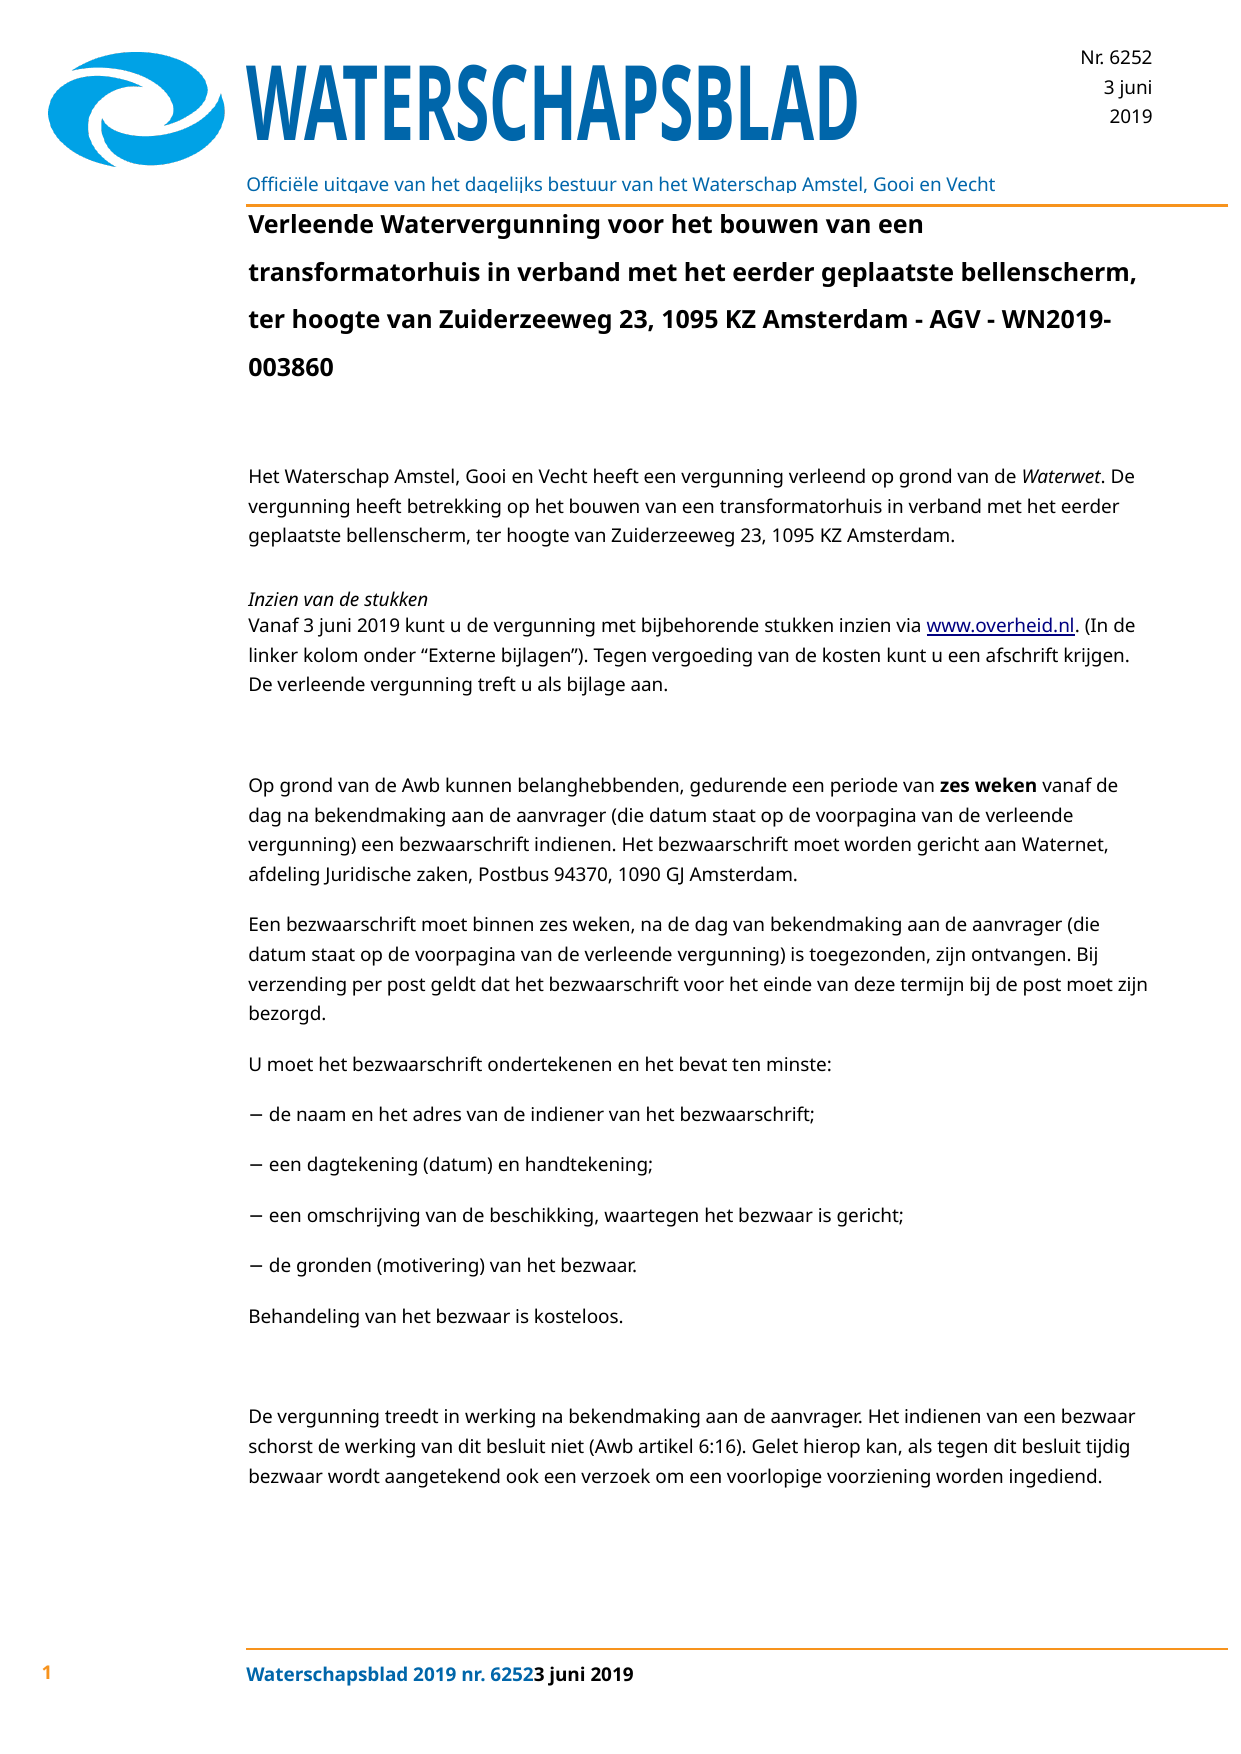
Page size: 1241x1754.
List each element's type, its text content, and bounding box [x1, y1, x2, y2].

text Op grond van de Awb kunnen belanghebbenden, gedurende een periode van zes weken vanaf de dag na bekendmaking aan de aanvrager (die datum staat op de voorpagina van de verleende vergunning) een bezwaarschrift indienen. Het bezwaarschrift moet worden gericht aan Waternet, afdeling Juridische zaken, Postbus 94370, 1090 GJ Amsterdam. [248, 772, 1152, 887]
text Een bezwaarschrift moet binnen zes weken, na de dag van bekendmaking aan de aanvrager (die datum staat op de voorpagina van de verleende vergunning) is toegezonden, zijn ontvangen. Bij verzending per post geldt dat het bezwaarschrift voor het einde van deze termijn bij de post moet zijn bezorgd. [248, 912, 1152, 1026]
text De vergunning treedt in werking na bekendmaking aan de aanvrager. Het indienen van een bezwaar schorst de werking van dit besluit niet (Awb artikel 6:16). Gelet hierop kan, als tegen dit besluit tijdig bezwaar wordt aangetekend ook een verzoek om een voorlopige voorziening worden ingediend. [248, 1404, 1152, 1488]
picture [41, 47, 231, 172]
text − een omschrijving van de beschikking, waartegen het bezwaar is gericht; [248, 1202, 1152, 1228]
text Inzien van de stukken [248, 587, 1152, 612]
text Behandeling van het bezwaar is kosteloos. [248, 1303, 1152, 1328]
text − de gronden (motivering) van het bezwaar. [248, 1252, 1152, 1278]
text − een dagtekening (datum) en handtekening; [248, 1152, 1152, 1177]
text Het Waterschap Amstel, Gooi en Vecht heeft een vergunning verleend op grond van de Waterwet. De vergunning heeft betrekking op het bouwen van een transformatorhuis in verband met het eerder geplaatste bellenscherm, ter hoogte van Zuiderzeeweg 23, 1095 KZ Amsterdam. [248, 463, 1152, 548]
text − de naam en het adres van de indiener van het bezwaarschrift; [248, 1101, 1152, 1127]
text Verleende Watervergunning voor het bouwen van een transformatorhuis in verband met het eerder geplaatste bellenscherm, ter hoogte van Zuiderzeeweg 23, 1095 KZ Amsterdam - AGV - WN2019-003860 [248, 207, 1152, 384]
text Vanaf 3 juni 2019 kunt u de vergunning met bijbehorende stukken inzien via www.overheid.nl. (In de linker kolom onder “Externe bijlagen”). Tegen vergoeding van de kosten kunt u een afschrift krijgen. De verleende vergunning treft u als bijlage aan. [248, 612, 1152, 697]
text U moet het bezwaarschrift ondertekenen en het bevat ten minste: [248, 1051, 1152, 1076]
